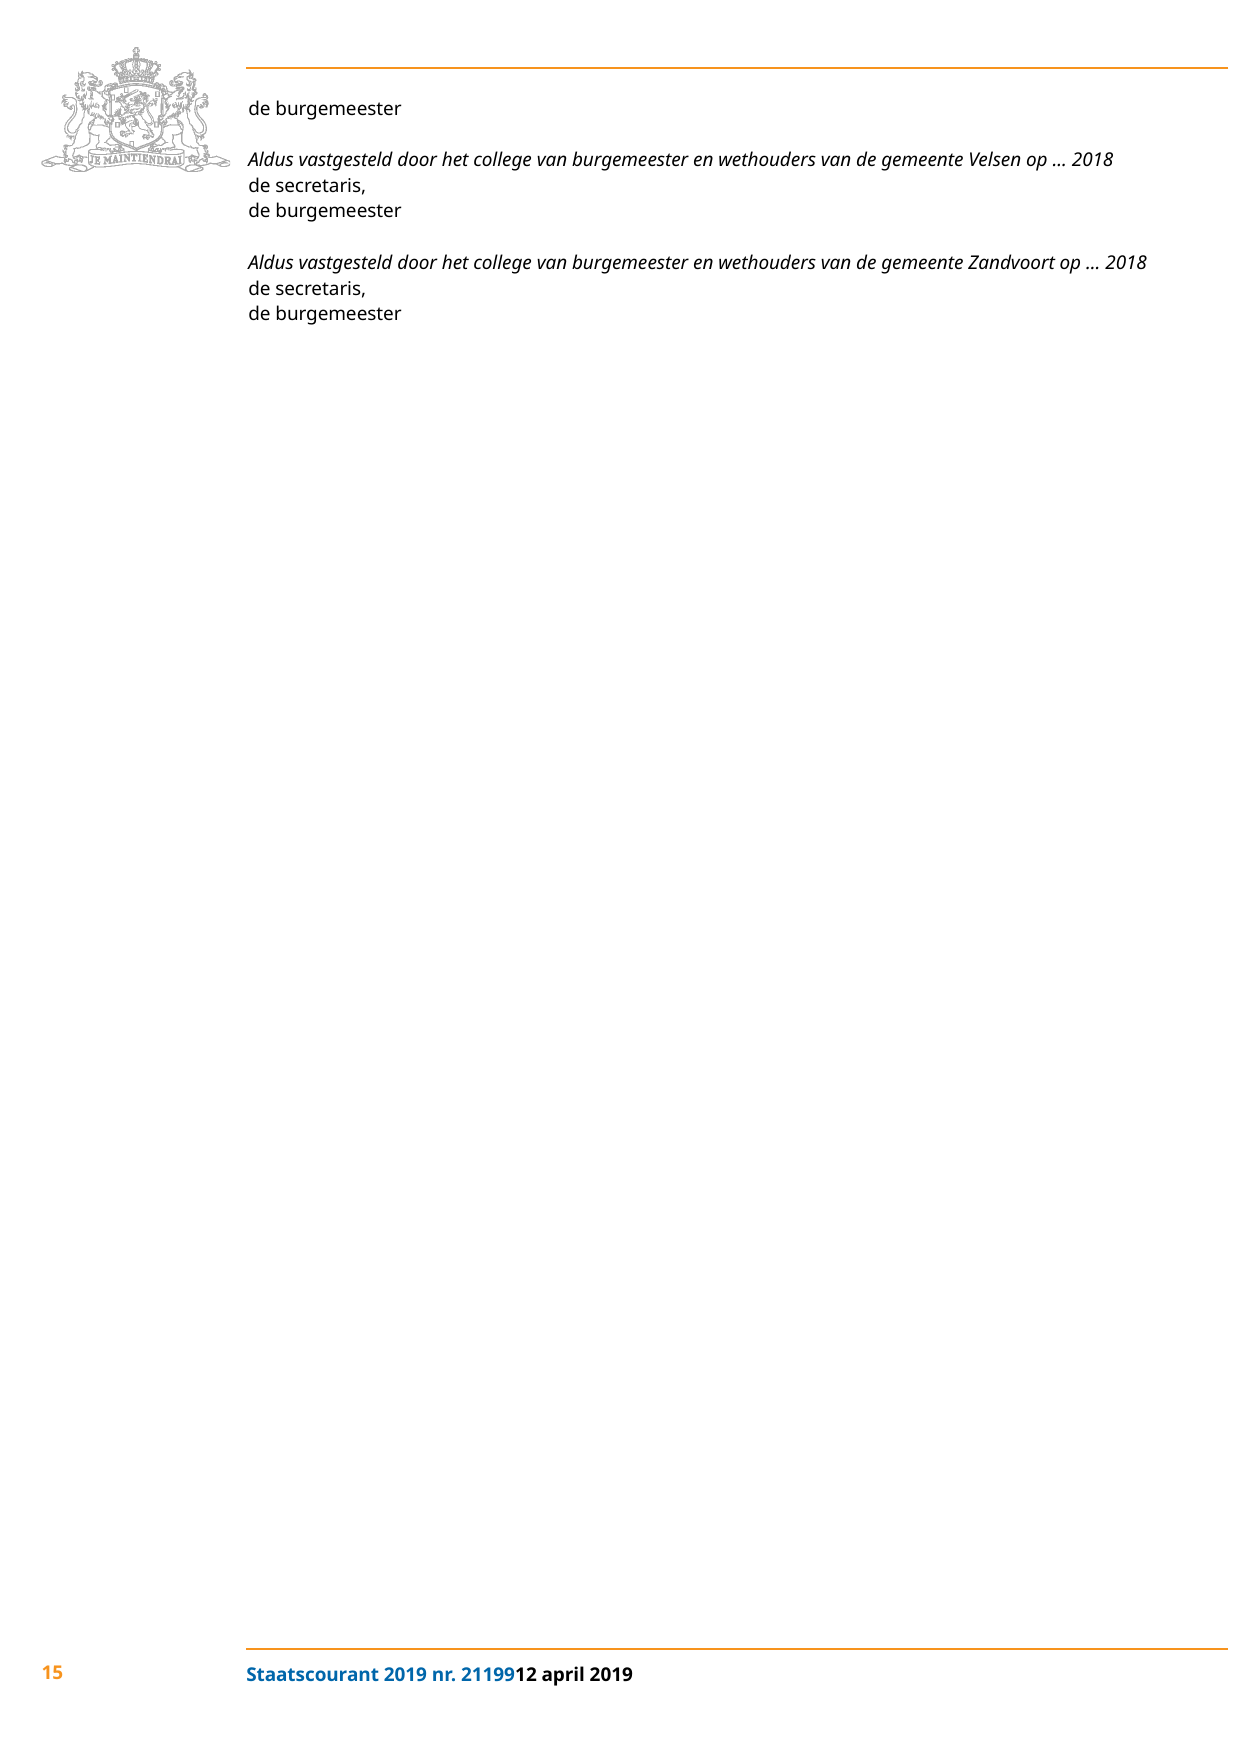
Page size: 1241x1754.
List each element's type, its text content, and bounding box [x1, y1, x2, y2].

text Aldus vastgesteld door het college van burgemeester en wethouders van de gemeente Zandvoort op ... 2018 [248, 249, 1152, 275]
text de secretaris, [248, 172, 1152, 198]
text de burgemeester [248, 198, 1152, 223]
picture [41, 47, 231, 172]
text de burgemeester [248, 95, 1152, 121]
text de secretaris, [248, 275, 1152, 301]
text de burgemeester [248, 301, 1152, 326]
text Aldus vastgesteld door het college van burgemeester en wethouders van de gemeente Velsen op ... 2018 [248, 146, 1152, 172]
